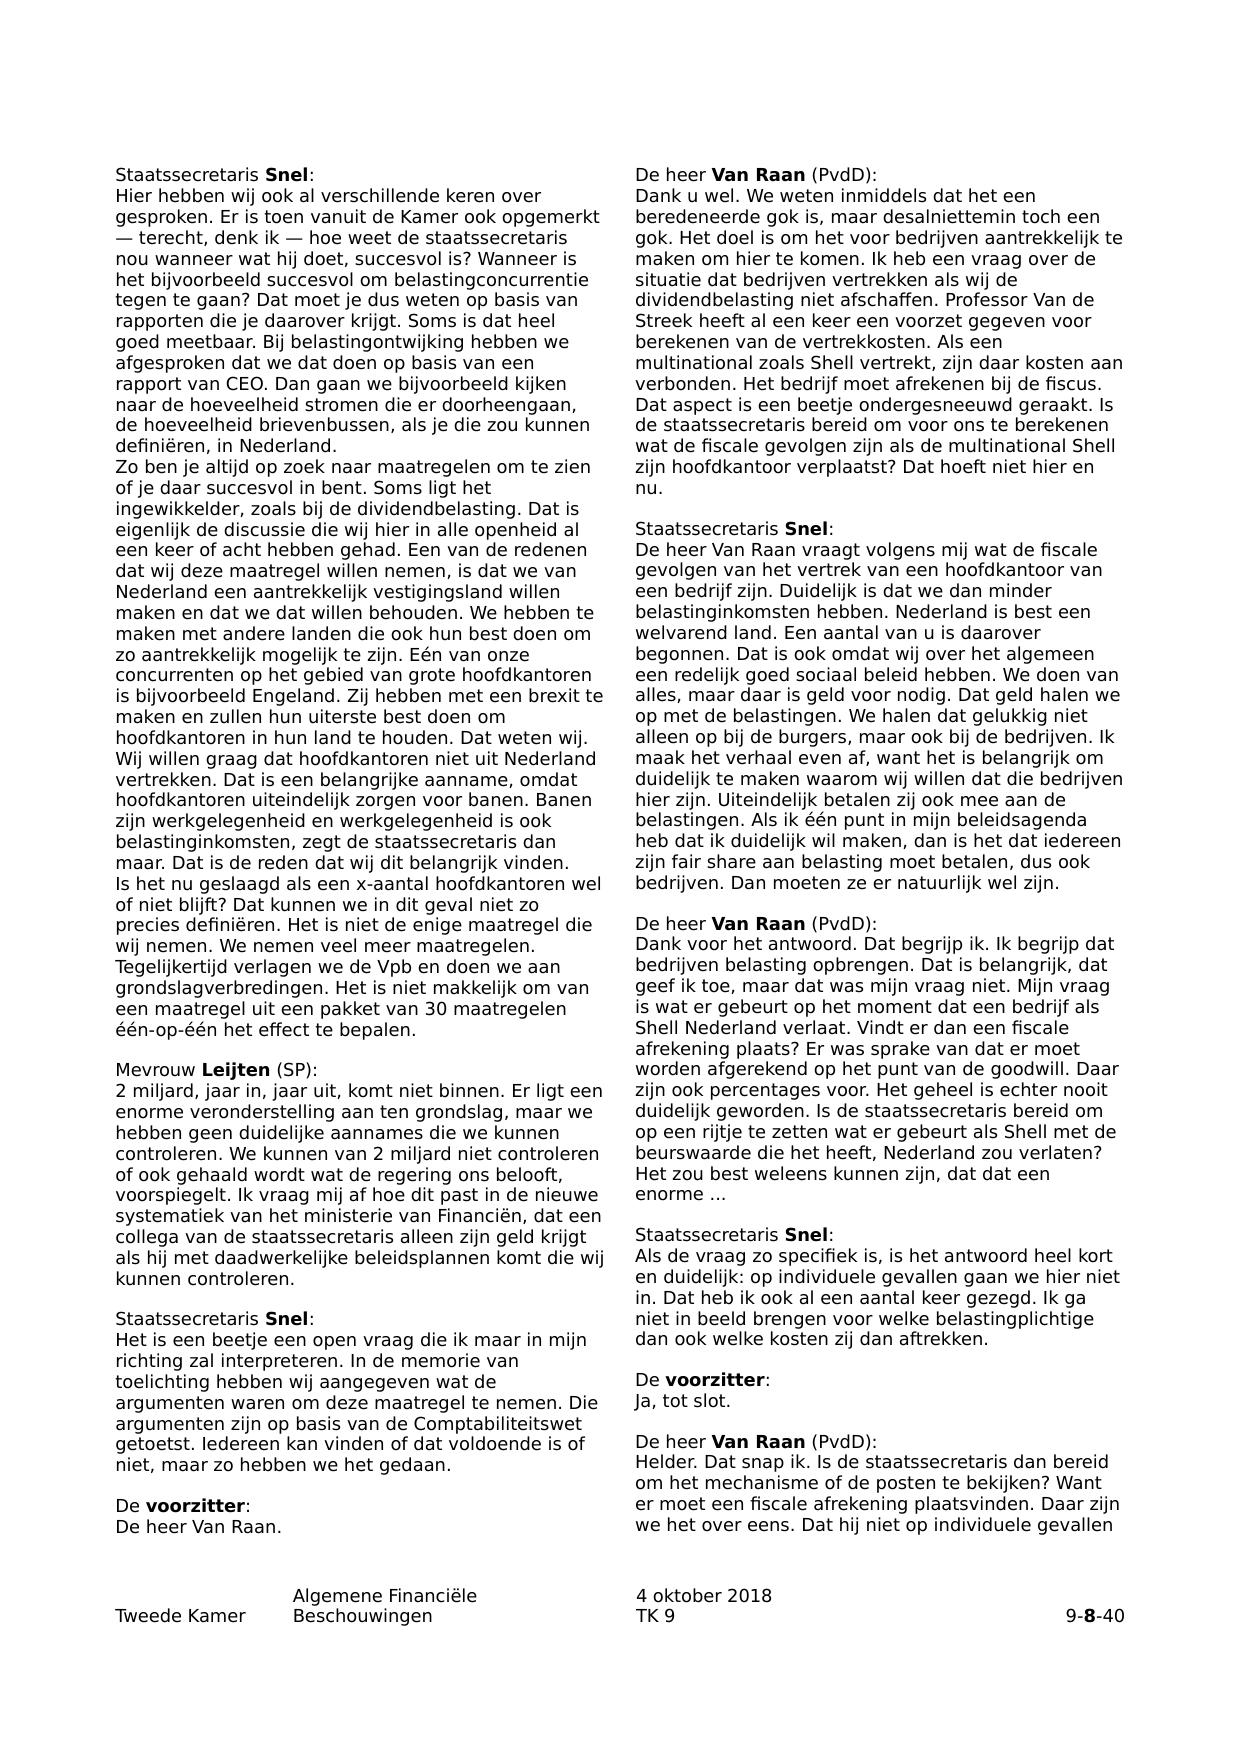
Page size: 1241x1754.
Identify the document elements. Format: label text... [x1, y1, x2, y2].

text De heer Van Raan (PvdD): [635, 1431, 1125, 1452]
text De voorzitter: [635, 1370, 1125, 1391]
text Hier hebben wij ook al verschillende keren over gesproken. Er is toen vanuit de Kamer ook opgemerkt — terecht, denk ik — hoe weet de staatssecretaris nou wanneer wat hij doet, succesvol is? Wanneer is het bijvoorbeeld succesvol om belastingconcurrentie tegen te gaan? Dat moet je dus weten op basis van rapporten die je daarover krijgt. Soms is dat heel goed meetbaar. Bij belastingontwijking hebben we afgesproken dat we dat doen op basis van een rapport van CEO. Dan gaan we bijvoorbeeld kijken naar de hoeveelheid stromen die er doorheengaan, de hoeveelheid brievenbussen, als je die zou kunnen definiëren, in Nederland. [115, 186, 605, 457]
text Is het nu geslaagd als een x-aantal hoofdkantoren wel of niet blijft? Dat kunnen we in dit geval niet zo precies definiëren. Het is niet de enige maatregel die wij nemen. We nemen veel meer maatregelen. Tegelijkertijd verlagen we de Vpb en doen we aan grondslagverbredingen. Het is niet makkelijk om van een maatregel uit een pakket van 30 maatregelen één-op-één het effect te bepalen. [115, 873, 605, 1040]
text Dank voor het antwoord. Dat begrijp ik. Ik begrijp dat bedrijven belasting opbrengen. Dat is belangrijk, dat geef ik toe, maar dat was mijn vraag niet. Mijn vraag is wat er gebeurt op het moment dat een bedrijf als Shell Nederland verlaat. Vindt er dan een fiscale afrekening plaats? Er was sprake van dat er moet worden afgerekend op het punt van de goodwill. Daar zijn ook percentages voor. Het geheel is echter nooit duidelijk geworden. Is de staatssecretaris bereid om op een rijtje te zetten wat er gebeurt als Shell met de beurswaarde die het heeft, Nederland zou verlaten? Het zou best weleens kunnen zijn, dat dat een enorme ... [635, 934, 1125, 1205]
text Staatssecretaris Snel: [635, 1225, 1125, 1246]
text De heer Van Raan (PvdD): [635, 165, 1125, 186]
text Mevrouw Leijten (SP): [115, 1060, 605, 1081]
text De heer Van Raan. [115, 1517, 605, 1537]
text De heer Van Raan vraagt volgens mij wat de fiscale gevolgen van het vertrek van een hoofdkantoor van een bedrijf zijn. Duidelijk is dat we dan minder belastinginkomsten hebben. Nederland is best een welvarend land. Een aantal van u is daarover begonnen. Dat is ook omdat wij over het algemeen een redelijk goed sociaal beleid hebben. We doen van alles, maar daar is geld voor nodig. Dat geld halen we op met de belastingen. We halen dat gelukkig niet alleen op bij de burgers, maar ook bij de bedrijven. Ik maak het verhaal even af, want het is belangrijk om duidelijk te maken waarom wij willen dat die bedrijven hier zijn. Uiteindelijk betalen zij ook mee aan de belastingen. Als ik één punt in mijn beleidsagenda heb dat ik duidelijk wil maken, dan is het dat iedereen zijn fair share aan belasting moet betalen, dus ook bedrijven. Dan moeten ze er natuurlijk wel zijn. [635, 539, 1125, 893]
text Staatssecretaris Snel: [115, 165, 605, 186]
text Als de vraag zo specifiek is, is het antwoord heel kort en duidelijk: op individuele gevallen gaan we hier niet in. Dat heb ik ook al een aantal keer gezegd. Ik ga niet in beeld brengen voor welke belastingplichtige dan ook welke kosten zij dan aftrekken. [635, 1246, 1125, 1350]
text Dank u wel. We weten inmiddels dat het een beredeneerde gok is, maar desalniettemin toch een gok. Het doel is om het voor bedrijven aantrekkelijk te maken om hier te komen. Ik heb een vraag over de situatie dat bedrijven vertrekken als wij de dividendbelasting niet afschaffen. Professor Van de Streek heeft al een keer een voorzet gegeven voor berekenen van de vertrekkosten. Als een multinational zoals Shell vertrekt, zijn daar kosten aan verbonden. Het bedrijf moet afrekenen bij de fiscus. Dat aspect is een beetje ondergesneeuwd geraakt. Is de staatssecretaris bereid om voor ons te berekenen wat de fiscale gevolgen zijn als de multinational Shell zijn hoofdkantoor verplaatst? Dat hoeft niet hier en nu. [635, 186, 1125, 498]
text Het is een beetje een open vraag die ik maar in mijn richting zal interpreteren. In de memorie van toelichting hebben wij aangegeven wat de argumenten waren om deze maatregel te nemen. Die argumenten zijn op basis van de Comptabiliteitswet getoetst. Iedereen kan vinden of dat voldoende is of niet, maar zo hebben we het gedaan. [115, 1330, 605, 1476]
text Ja, tot slot. [635, 1391, 1125, 1411]
text De heer Van Raan (PvdD): [635, 913, 1125, 934]
text Staatssecretaris Snel: [115, 1309, 605, 1330]
text 2 miljard, jaar in, jaar uit, komt niet binnen. Er ligt een enorme veronderstelling aan ten grondslag, maar we hebben geen duidelijke aannames die we kunnen controleren. We kunnen van 2 miljard niet controleren of ook gehaald wordt wat de regering ons belooft, voorspiegelt. Ik vraag mij af hoe dit past in de nieuwe systematiek van het ministerie van Financiën, dat een collega van de staatssecretaris alleen zijn geld krijgt als hij met daadwerkelijke beleidsplannen komt die wij kunnen controleren. [115, 1081, 605, 1289]
text De voorzitter: [115, 1496, 605, 1517]
text Zo ben je altijd op zoek naar maatregelen om te zien of je daar succesvol in bent. Soms ligt het ingewikkelder, zoals bij de dividendbelasting. Dat is eigenlijk de discussie die wij hier in alle openheid al een keer of acht hebben gehad. Een van de redenen dat wij deze maatregel willen nemen, is dat we van Nederland een aantrekkelijk vestigingsland willen maken en dat we dat willen behouden. We hebben te maken met andere landen die ook hun best doen om zo aantrekkelijk mogelijk te zijn. Eén van onze concurrenten op het gebied van grote hoofdkantoren is bijvoorbeeld Engeland. Zij hebben met een brexit te maken en zullen hun uiterste best doen om hoofdkantoren in hun land te houden. Dat weten wij. Wij willen graag dat hoofdkantoren niet uit Nederland vertrekken. Dat is een belangrijke aanname, omdat hoofdkantoren uiteindelijk zorgen voor banen. Banen zijn werkgelegenheid en werkgelegenheid is ook belastinginkomsten, zegt de staatssecretaris dan maar. Dat is de reden dat wij dit belangrijk vinden. [115, 457, 605, 873]
text Helder. Dat snap ik. Is de staatssecretaris dan bereid om het mechanisme of de posten te bekijken? Want er moet een fiscale afrekening plaatsvinden. Daar zijn we het over eens. Dat hij niet op individuele gevallen [635, 1452, 1125, 1536]
text Staatssecretaris Snel: [635, 518, 1125, 539]
